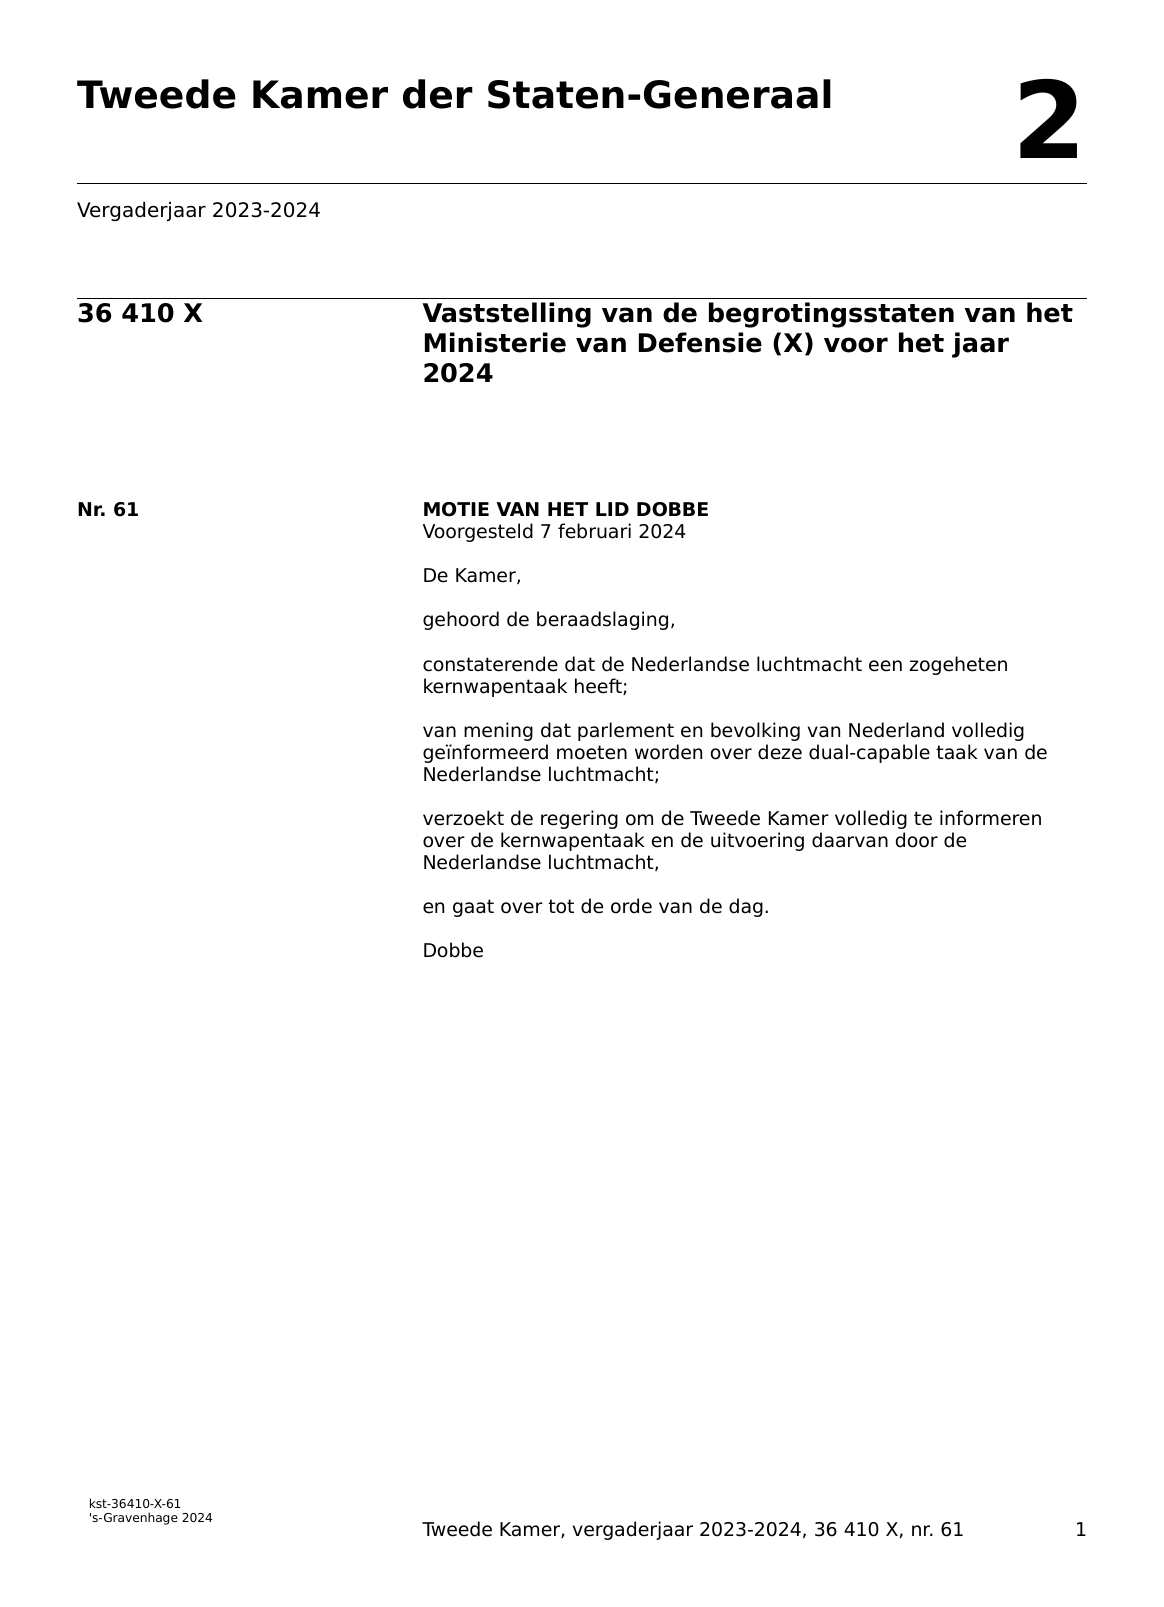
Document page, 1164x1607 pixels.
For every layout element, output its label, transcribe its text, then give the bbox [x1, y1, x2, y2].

text 's-Gravenhage 2024 [88, 1511, 323, 1525]
table_header 2 [886, 59, 1087, 183]
text van mening dat parlement en bevolking van Nederland volledig geïnformeerd moeten worden over deze dual-capable taak van de Nederlandse luchtmacht; [422, 720, 1087, 786]
text Dobbe [422, 940, 1087, 962]
text gehoord de beraadslaging, [422, 609, 1087, 631]
text De Kamer, [422, 565, 1087, 587]
table_header Tweede Kamer der Staten-Generaal [77, 59, 886, 183]
text Voorgesteld 7 februari 2024 [422, 521, 1087, 543]
subtitle 36 410 X Vaststelling van de begrotingsstaten van het Ministerie van Defensie (X) voor het jaar 2024 [77, 299, 1087, 388]
subtitle Nr. 61 MOTIE VAN HET LID DOBBE [77, 499, 1087, 521]
table_cell Vergaderjaar 2023-2024 [77, 184, 1087, 298]
text kst-36410-X-61 [88, 1497, 323, 1511]
text en gaat over tot de orde van de dag. [422, 896, 1087, 918]
text verzoekt de regering om de Tweede Kamer volledig te informeren over de kernwapentaak en de uitvoering daarvan door de Nederlandse luchtmacht, [422, 808, 1087, 874]
text constaterende dat de Nederlandse luchtmacht een zogeheten kernwapentaak heeft; [422, 653, 1087, 697]
